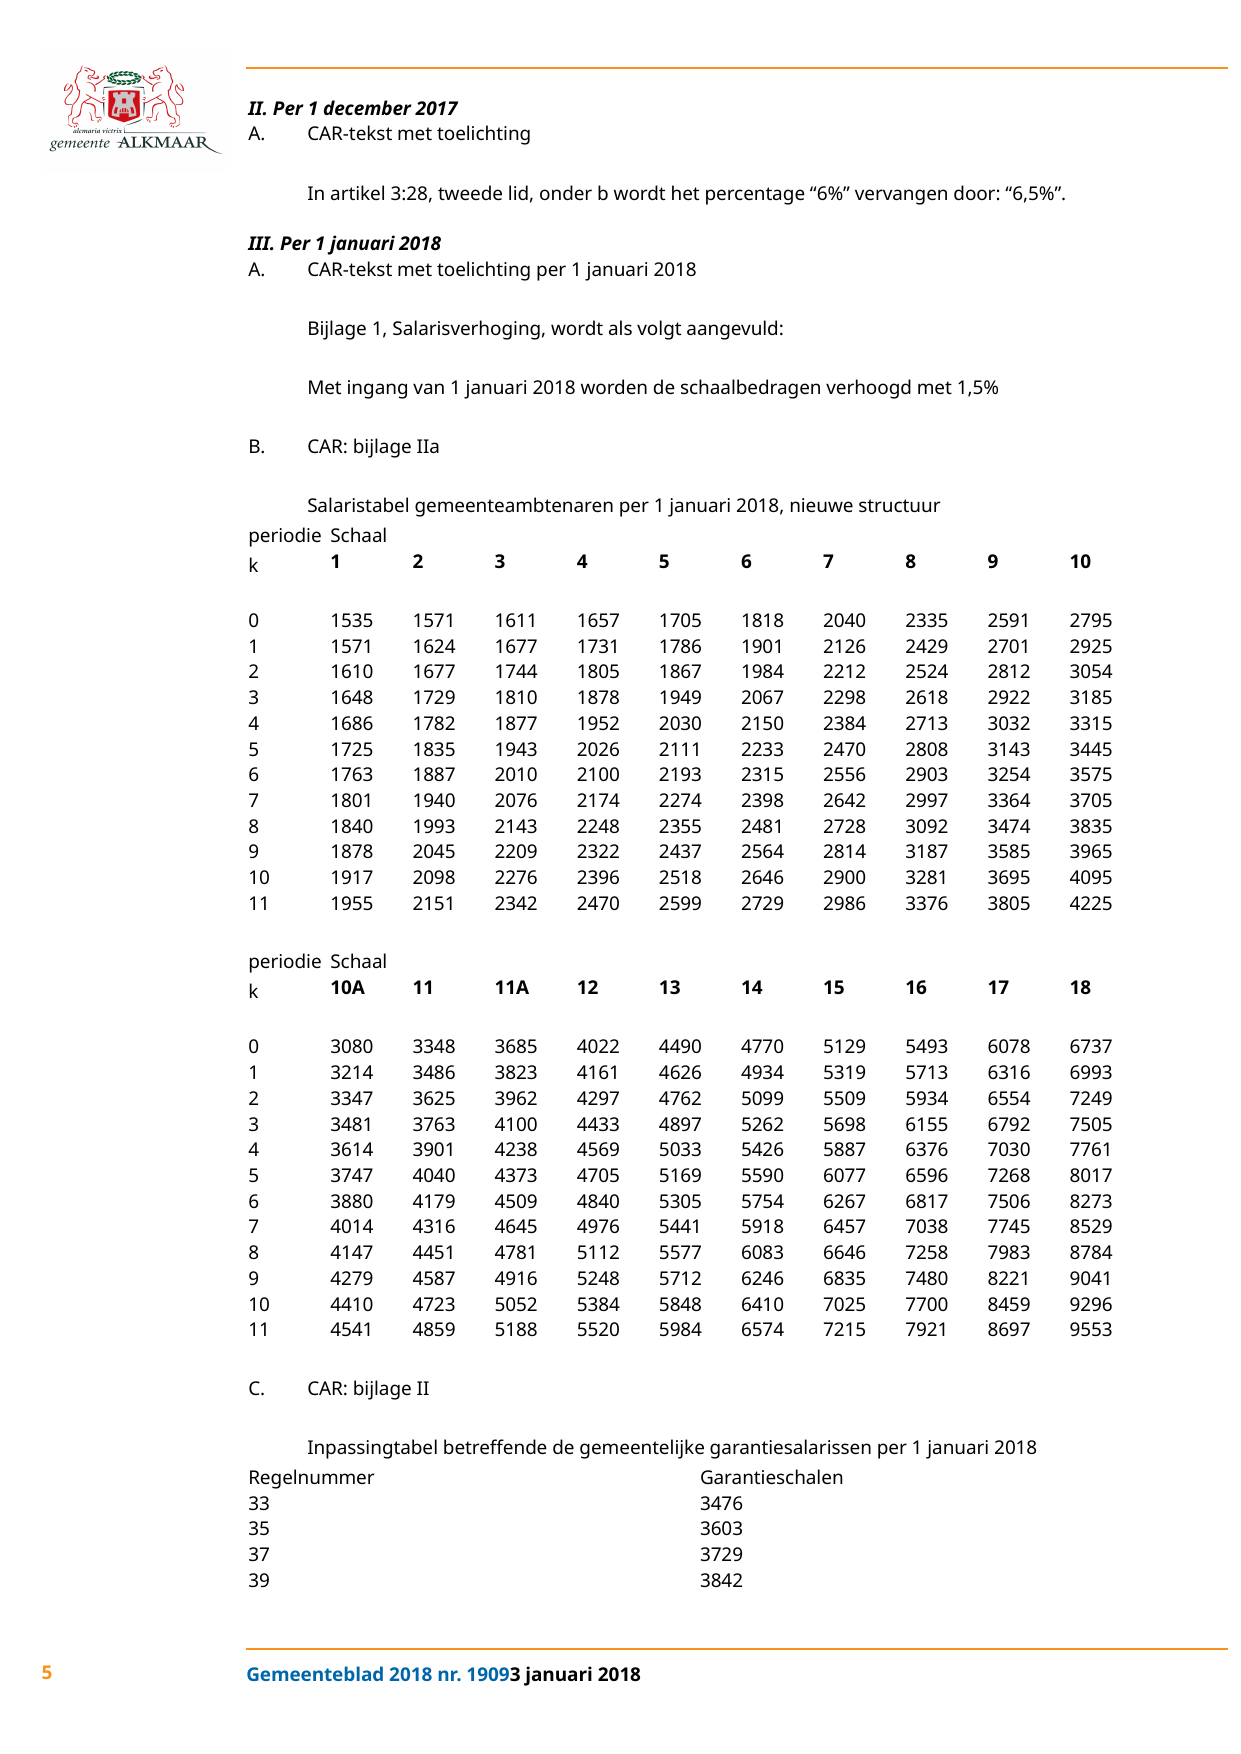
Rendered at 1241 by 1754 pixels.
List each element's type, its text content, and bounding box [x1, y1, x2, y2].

table_cell 14 [741, 975, 823, 1034]
table_cell 5984 [659, 1317, 741, 1342]
table_cell 4770 [741, 1034, 823, 1059]
table_cell 3625 [412, 1085, 494, 1111]
table_cell 7038 [905, 1214, 987, 1239]
table_cell 7480 [905, 1265, 987, 1291]
table_cell 3705 [1069, 787, 1152, 813]
table_cell 6267 [823, 1188, 905, 1214]
table_cell 1878 [577, 684, 659, 710]
table_cell 4587 [412, 1265, 494, 1291]
table_cell 3685 [494, 1034, 577, 1059]
table_cell 5934 [905, 1085, 987, 1111]
table_cell 1624 [412, 633, 494, 658]
table_cell 3575 [1069, 761, 1152, 787]
table_cell 1917 [330, 864, 412, 890]
list Bijlage 1, Salarisverhoging, wordt als volgt aangevuld: [248, 315, 1152, 341]
table_cell 3254 [987, 761, 1069, 787]
table_cell 5262 [741, 1111, 823, 1137]
table_cell 5112 [577, 1240, 659, 1265]
table_cell 10 [248, 1291, 330, 1317]
table_cell 5848 [659, 1291, 741, 1317]
table_cell 1648 [330, 684, 412, 710]
table_cell 1984 [741, 659, 823, 684]
table_cell 3695 [987, 864, 1069, 890]
table_cell 5169 [659, 1162, 741, 1188]
table_cell 1952 [577, 710, 659, 736]
table_cell 2076 [494, 787, 577, 813]
list Inpassingtabel betreffende de gemeentelijke garantiesalarissen per 1 januari 2018 [248, 1434, 1152, 1460]
table_cell 1571 [412, 607, 494, 633]
table_cell 3474 [987, 813, 1069, 839]
table_cell 3481 [330, 1111, 412, 1137]
table_cell 1 [248, 1059, 330, 1085]
list Salaristabel gemeenteambtenaren per 1 januari 2018, nieuwe structuur [248, 492, 1152, 518]
table_cell 4095 [1069, 864, 1152, 890]
table_cell 6 [741, 548, 823, 607]
table_cell 8273 [1069, 1188, 1152, 1214]
table_cell 6737 [1069, 1034, 1152, 1059]
table_cell 7268 [987, 1162, 1069, 1188]
table_cell 2701 [987, 633, 1069, 658]
table_cell 5248 [577, 1265, 659, 1291]
table_cell 11 [412, 975, 494, 1034]
table_cell 3823 [494, 1059, 577, 1085]
table_cell 6554 [987, 1085, 1069, 1111]
table_cell 8529 [1069, 1214, 1152, 1239]
table_cell 3185 [1069, 684, 1152, 710]
table_cell 8459 [987, 1291, 1069, 1317]
table_cell 1535 [330, 607, 412, 633]
list CAR: bijlage II [248, 1375, 1152, 1401]
table_cell 1878 [330, 839, 412, 864]
table_cell 5590 [741, 1162, 823, 1188]
table_cell 9041 [1069, 1265, 1152, 1291]
table_cell 1677 [494, 633, 577, 658]
table_cell 7 [248, 1214, 330, 1239]
table_cell 3603 [700, 1516, 1152, 1541]
table_cell 2342 [494, 890, 577, 916]
table_cell 4040 [412, 1162, 494, 1188]
table_cell 5319 [823, 1059, 905, 1085]
table_cell 4433 [577, 1111, 659, 1137]
table_cell 2599 [659, 890, 741, 916]
table_cell 1901 [741, 633, 823, 658]
table_cell 1810 [494, 684, 577, 710]
table_cell 10 [248, 864, 330, 890]
table_cell 1782 [412, 710, 494, 736]
table_header Garantieschalen [700, 1464, 1152, 1490]
table_cell 0 [248, 1034, 330, 1059]
table_cell 4541 [330, 1317, 412, 1342]
table_cell 1744 [494, 659, 577, 684]
table_cell 2276 [494, 864, 577, 890]
table_cell 2151 [412, 890, 494, 916]
table_cell 5887 [823, 1137, 905, 1162]
table_cell 2045 [412, 839, 494, 864]
table_cell 4225 [1069, 890, 1152, 916]
table_cell 4 [248, 1137, 330, 1162]
table_cell 1 [248, 633, 330, 658]
table_cell 2591 [987, 607, 1069, 633]
table_cell 2233 [741, 736, 823, 761]
table_cell 17 [987, 975, 1069, 1034]
table_cell 8697 [987, 1317, 1069, 1342]
table_cell 8 [248, 1240, 330, 1265]
table_cell 2111 [659, 736, 741, 761]
table_cell 2212 [823, 659, 905, 684]
list In artikel 3:28, tweede lid, onder b wordt het percentage “6%” vervangen door: “6,5%”. [248, 180, 1152, 205]
table_cell 3842 [700, 1567, 1152, 1593]
table_cell 3 [494, 548, 577, 607]
table_cell 1611 [494, 607, 577, 633]
table_cell 1677 [412, 659, 494, 684]
table_cell 0 [248, 607, 330, 633]
table_cell 1571 [330, 633, 412, 658]
table_cell 4897 [659, 1111, 741, 1137]
table_cell 9 [987, 548, 1069, 607]
table_cell 5712 [659, 1265, 741, 1291]
table_cell 2997 [905, 787, 987, 813]
table_cell 2556 [823, 761, 905, 787]
table_cell 3476 [700, 1490, 1152, 1516]
table_cell 1867 [659, 659, 741, 684]
table_header Schaal [330, 949, 1152, 974]
table_cell 2193 [659, 761, 741, 787]
table_cell 3901 [412, 1137, 494, 1162]
table_cell 1610 [330, 659, 412, 684]
table_header periodiek [248, 949, 330, 1034]
table_cell 4373 [494, 1162, 577, 1188]
table_cell 3747 [330, 1162, 412, 1188]
table_cell 2315 [741, 761, 823, 787]
table_cell 3965 [1069, 839, 1152, 864]
table_cell 1731 [577, 633, 659, 658]
table_cell 4976 [577, 1214, 659, 1239]
table_cell 4147 [330, 1240, 412, 1265]
list CAR-tekst met toelichting [248, 121, 1152, 146]
table_cell 2900 [823, 864, 905, 890]
table_cell 37 [248, 1541, 700, 1567]
table_cell 4509 [494, 1188, 577, 1214]
table_cell 4238 [494, 1137, 577, 1162]
table_cell 4100 [494, 1111, 577, 1137]
table_cell 3614 [330, 1137, 412, 1162]
table_cell 2903 [905, 761, 987, 787]
table_cell 5129 [823, 1034, 905, 1059]
table_cell 7505 [1069, 1111, 1152, 1137]
table_cell 6817 [905, 1188, 987, 1214]
table_cell 3445 [1069, 736, 1152, 761]
table_cell 6574 [741, 1317, 823, 1342]
table_cell 2174 [577, 787, 659, 813]
table_cell 5188 [494, 1317, 577, 1342]
table_cell 2 [248, 659, 330, 684]
table_cell 3 [248, 684, 330, 710]
table_cell 3348 [412, 1034, 494, 1059]
table_cell 5052 [494, 1291, 577, 1317]
table_cell 6 [248, 1188, 330, 1214]
table_cell 33 [248, 1490, 700, 1516]
table_cell 4645 [494, 1214, 577, 1239]
table_cell 5 [659, 548, 741, 607]
table_cell 1840 [330, 813, 412, 839]
table_cell 2126 [823, 633, 905, 658]
table_cell 2209 [494, 839, 577, 864]
table_cell 2925 [1069, 633, 1152, 658]
table_cell 3376 [905, 890, 987, 916]
table_cell 7249 [1069, 1085, 1152, 1111]
table_cell 5509 [823, 1085, 905, 1111]
table_cell 5033 [659, 1137, 741, 1162]
table_cell 3281 [905, 864, 987, 890]
table_cell 6646 [823, 1240, 905, 1265]
picture [41, 47, 231, 172]
table_cell 3763 [412, 1111, 494, 1137]
table_cell 6316 [987, 1059, 1069, 1085]
table_cell 2 [248, 1085, 330, 1111]
table_cell 2922 [987, 684, 1069, 710]
table_cell 6457 [823, 1214, 905, 1239]
table_cell 3835 [1069, 813, 1152, 839]
table_cell 2322 [577, 839, 659, 864]
table_cell 6077 [823, 1162, 905, 1188]
table_cell 3585 [987, 839, 1069, 864]
table_cell 2518 [659, 864, 741, 890]
table_cell 7 [823, 548, 905, 607]
table_cell 4 [248, 710, 330, 736]
table_cell 3 [248, 1111, 330, 1137]
table_cell 2274 [659, 787, 741, 813]
table_cell 2067 [741, 684, 823, 710]
table_cell 3364 [987, 787, 1069, 813]
table_cell 5384 [577, 1291, 659, 1317]
table_cell 2481 [741, 813, 823, 839]
table_cell 1877 [494, 710, 577, 736]
table_cell 3315 [1069, 710, 1152, 736]
table_cell 10 [1069, 548, 1152, 607]
table_cell 4022 [577, 1034, 659, 1059]
table_cell 4161 [577, 1059, 659, 1085]
table_cell 3214 [330, 1059, 412, 1085]
table_cell 9 [248, 839, 330, 864]
table_cell 2398 [741, 787, 823, 813]
table_cell 2248 [577, 813, 659, 839]
table_cell 7745 [987, 1214, 1069, 1239]
table_cell 4762 [659, 1085, 741, 1111]
table_cell 3054 [1069, 659, 1152, 684]
table_cell 7921 [905, 1317, 987, 1342]
table_cell 6835 [823, 1265, 905, 1291]
table_cell 2429 [905, 633, 987, 658]
table_cell 2150 [741, 710, 823, 736]
table_cell 4297 [577, 1085, 659, 1111]
table_cell 1763 [330, 761, 412, 787]
table_cell 2646 [741, 864, 823, 890]
table_cell 6 [248, 761, 330, 787]
table_cell 2729 [741, 890, 823, 916]
table_cell 5577 [659, 1240, 741, 1265]
table_cell 4781 [494, 1240, 577, 1265]
table_cell 6993 [1069, 1059, 1152, 1085]
table_cell 2040 [823, 607, 905, 633]
table_cell 1705 [659, 607, 741, 633]
table_header Regelnummer [248, 1464, 700, 1490]
text II. Per 1 december 2017 [248, 95, 1152, 121]
table_cell 4916 [494, 1265, 577, 1291]
table_cell 1786 [659, 633, 741, 658]
table_cell 1657 [577, 607, 659, 633]
table_cell 2335 [905, 607, 987, 633]
table_cell 2986 [823, 890, 905, 916]
table_cell 4840 [577, 1188, 659, 1214]
table_cell 7983 [987, 1240, 1069, 1265]
table_cell 1940 [412, 787, 494, 813]
table_cell 3486 [412, 1059, 494, 1085]
table_cell 4859 [412, 1317, 494, 1342]
list Met ingang van 1 januari 2018 worden de schaalbedragen verhoogd met 1,5% [248, 374, 1152, 400]
table_cell 8017 [1069, 1162, 1152, 1188]
table_cell 9 [248, 1265, 330, 1291]
table_cell 7258 [905, 1240, 987, 1265]
table_cell 3805 [987, 890, 1069, 916]
table_cell 4490 [659, 1034, 741, 1059]
table_cell 3092 [905, 813, 987, 839]
table_cell 5426 [741, 1137, 823, 1162]
table_cell 5754 [741, 1188, 823, 1214]
list CAR: bijlage IIa [248, 433, 1152, 459]
table_cell 8221 [987, 1265, 1069, 1291]
table_cell 7030 [987, 1137, 1069, 1162]
table_cell 1887 [412, 761, 494, 787]
table_cell 3880 [330, 1188, 412, 1214]
table_cell 4451 [412, 1240, 494, 1265]
table_cell 6083 [741, 1240, 823, 1265]
table_cell 3187 [905, 839, 987, 864]
table_cell 6246 [741, 1265, 823, 1291]
table_cell 4179 [412, 1188, 494, 1214]
table_cell 2026 [577, 736, 659, 761]
table_cell 2470 [577, 890, 659, 916]
table_cell 2010 [494, 761, 577, 787]
table_cell 18 [1069, 975, 1152, 1034]
table_cell 5698 [823, 1111, 905, 1137]
table_cell 2728 [823, 813, 905, 839]
table_cell 2396 [577, 864, 659, 890]
table_cell 5099 [741, 1085, 823, 1111]
table_cell 2470 [823, 736, 905, 761]
table_cell 2564 [741, 839, 823, 864]
table_cell 6410 [741, 1291, 823, 1317]
table_cell 2384 [823, 710, 905, 736]
table_cell 4279 [330, 1265, 412, 1291]
table_cell 13 [659, 975, 741, 1034]
table_cell 1818 [741, 607, 823, 633]
table_cell 8 [905, 548, 987, 607]
table_cell 16 [905, 975, 987, 1034]
table_cell 1 [330, 548, 412, 607]
table_cell 4569 [577, 1137, 659, 1162]
table_cell 2795 [1069, 607, 1152, 633]
table_cell 2437 [659, 839, 741, 864]
table_cell 5441 [659, 1214, 741, 1239]
table_cell 6792 [987, 1111, 1069, 1137]
table_cell 2618 [905, 684, 987, 710]
table_cell 7 [248, 787, 330, 813]
table_cell 4014 [330, 1214, 412, 1239]
table_cell 3962 [494, 1085, 577, 1111]
table_cell 4316 [412, 1214, 494, 1239]
table_cell 11A [494, 975, 577, 1034]
table_cell 4410 [330, 1291, 412, 1317]
table_cell 2298 [823, 684, 905, 710]
table_header periodiek [248, 522, 330, 607]
table_cell 11 [248, 1317, 330, 1342]
table_cell 2143 [494, 813, 577, 839]
table_cell 39 [248, 1567, 700, 1593]
table_cell 9553 [1069, 1317, 1152, 1342]
text III. Per 1 januari 2018 [248, 230, 1152, 256]
table_cell 7761 [1069, 1137, 1152, 1162]
table_cell 1993 [412, 813, 494, 839]
table_cell 2524 [905, 659, 987, 684]
table_cell 2808 [905, 736, 987, 761]
table_cell 8 [248, 813, 330, 839]
table_cell 3032 [987, 710, 1069, 736]
table_cell 2713 [905, 710, 987, 736]
table_cell 1725 [330, 736, 412, 761]
table_cell 1805 [577, 659, 659, 684]
table_cell 2812 [987, 659, 1069, 684]
table_cell 1835 [412, 736, 494, 761]
table_cell 12 [577, 975, 659, 1034]
table_cell 1949 [659, 684, 741, 710]
table_cell 5918 [741, 1214, 823, 1239]
table_cell 4934 [741, 1059, 823, 1085]
table_cell 2642 [823, 787, 905, 813]
table_cell 1686 [330, 710, 412, 736]
table_cell 1801 [330, 787, 412, 813]
table_cell 8784 [1069, 1240, 1152, 1265]
table_cell 5 [248, 1162, 330, 1188]
table_cell 4 [577, 548, 659, 607]
table_cell 2814 [823, 839, 905, 864]
table_cell 3143 [987, 736, 1069, 761]
table_header Schaal [330, 522, 1152, 548]
table_cell 4705 [577, 1162, 659, 1188]
table_cell 7025 [823, 1291, 905, 1317]
table_cell 10A [330, 975, 412, 1034]
table_cell 6078 [987, 1034, 1069, 1059]
table_cell 2098 [412, 864, 494, 890]
table_cell 2030 [659, 710, 741, 736]
table_cell 3729 [700, 1541, 1152, 1567]
table_cell 1943 [494, 736, 577, 761]
table_cell 35 [248, 1516, 700, 1541]
table_cell 2 [412, 548, 494, 607]
table_cell 15 [823, 975, 905, 1034]
table_cell 4723 [412, 1291, 494, 1317]
table_cell 7215 [823, 1317, 905, 1342]
table_cell 7700 [905, 1291, 987, 1317]
table_cell 2355 [659, 813, 741, 839]
table_cell 2100 [577, 761, 659, 787]
table_cell 11 [248, 890, 330, 916]
table_cell 9296 [1069, 1291, 1152, 1317]
table_cell 1729 [412, 684, 494, 710]
table_cell 7506 [987, 1188, 1069, 1214]
table_cell 6376 [905, 1137, 987, 1162]
table_cell 5520 [577, 1317, 659, 1342]
list CAR-tekst met toelichting per 1 januari 2018 [248, 256, 1152, 282]
table_cell 5493 [905, 1034, 987, 1059]
table_cell 6155 [905, 1111, 987, 1137]
table_cell 1955 [330, 890, 412, 916]
table_cell 4626 [659, 1059, 741, 1085]
table_cell 3080 [330, 1034, 412, 1059]
table_cell 5305 [659, 1188, 741, 1214]
table_cell 5 [248, 736, 330, 761]
table_cell 6596 [905, 1162, 987, 1188]
table_cell 3347 [330, 1085, 412, 1111]
table_cell 5713 [905, 1059, 987, 1085]
